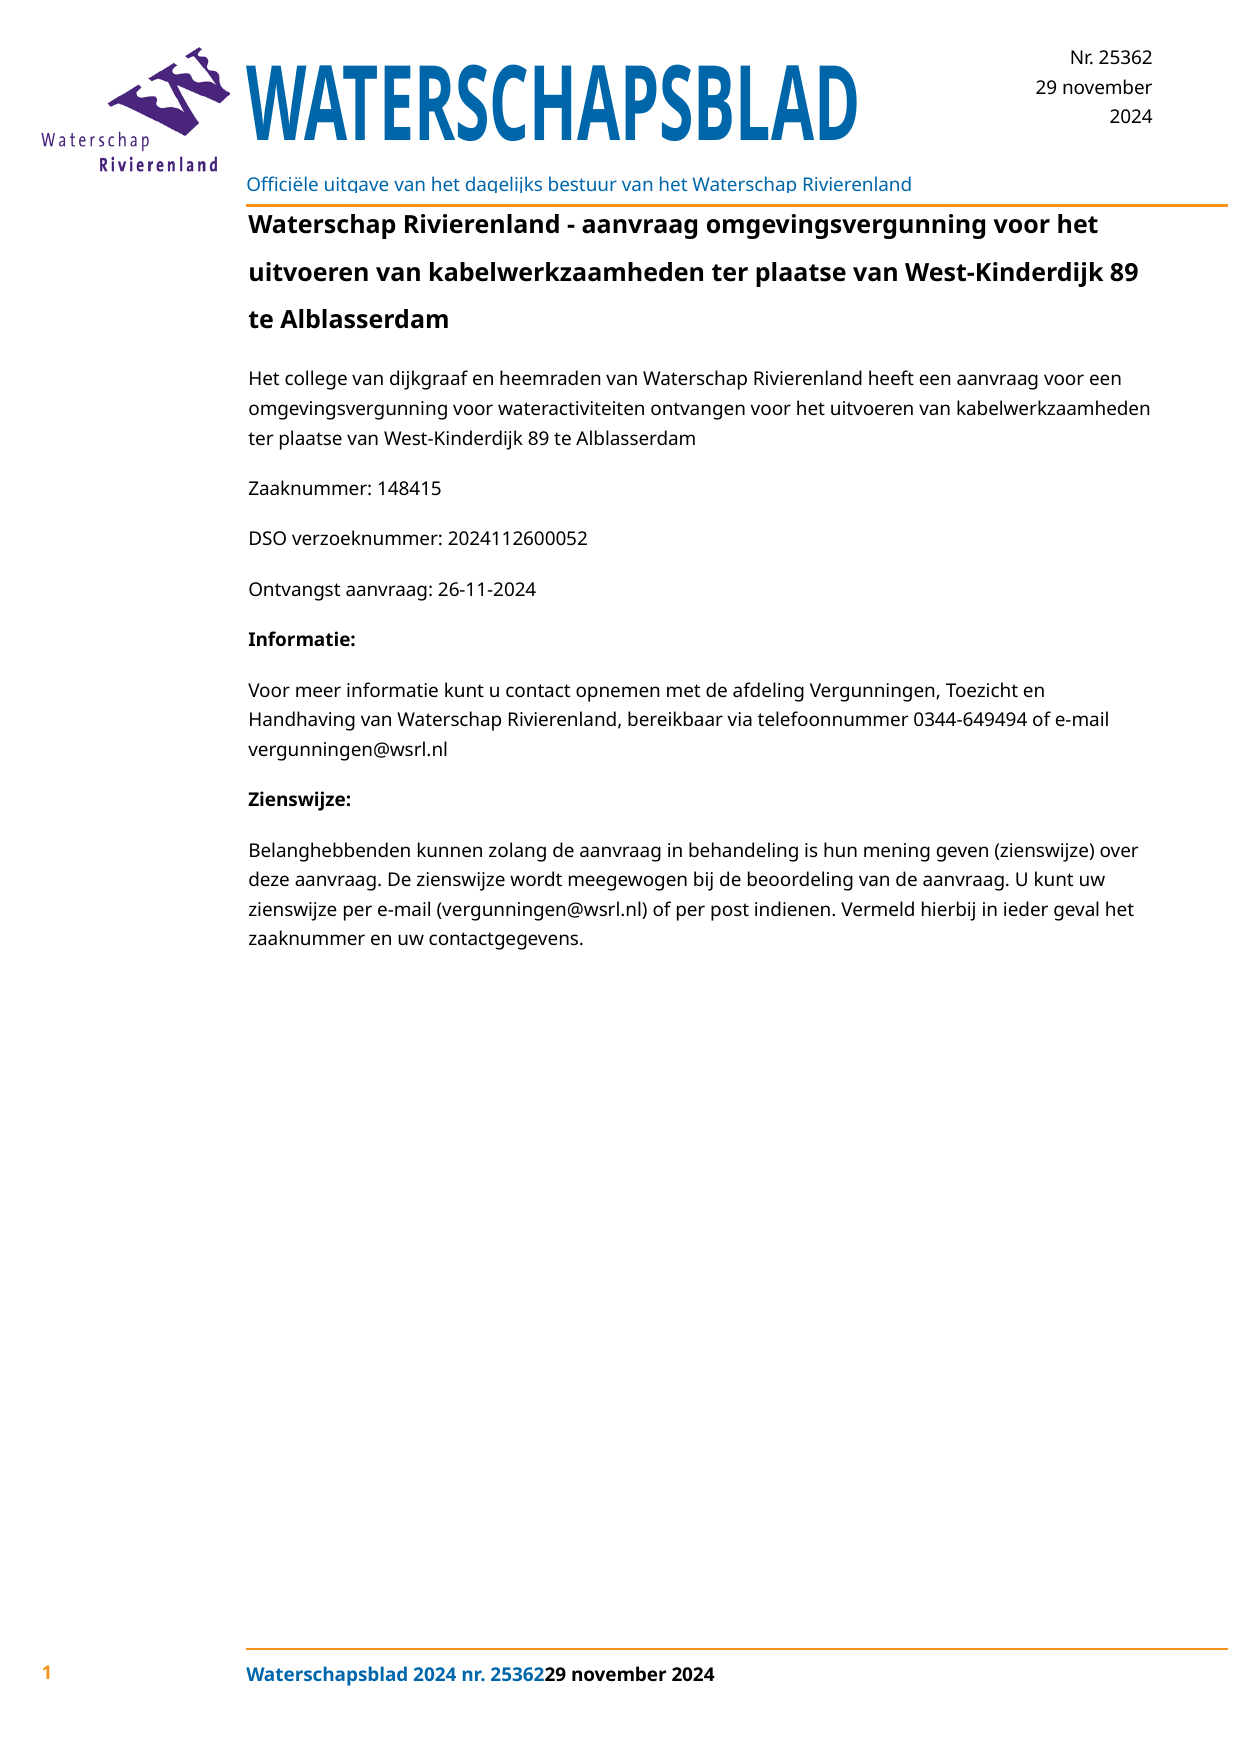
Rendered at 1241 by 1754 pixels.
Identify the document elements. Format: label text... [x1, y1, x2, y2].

text Het college van dijkgraaf en heemraden van Waterschap Rivierenland heeft een aanvraag voor een omgevingsvergunning voor wateractiviteiten ontvangen voor het uitvoeren van kabelwerkzaamheden ter plaatse van West-Kinderdijk 89 te Alblasserdam [248, 366, 1152, 450]
text Ontvangst aanvraag: 26-11-2024 [248, 576, 1152, 602]
text Belanghebbenden kunnen zolang de aanvraag in behandeling is hun mening geven (zienswijze) over deze aanvraag. De zienswijze wordt meegewogen bij de beoordeling van de aanvraag. U kunt uw zienswijze per e-mail (vergunningen@wsrl.nl) of per post indienen. Vermeld hierbij in ieder geval het zaaknummer en uw contactgegevens. [248, 837, 1152, 951]
text Voor meer informatie kunt u contact opnemen met de afdeling Vergunningen, Toezicht en Handhaving van Waterschap Rivierenland, bereikbaar via telefoonnummer 0344-649494 of e-mail vergunningen@wsrl.nl [248, 677, 1152, 762]
text Informatie: [248, 626, 1152, 652]
picture [41, 47, 231, 172]
text DSO verzoeknummer: 2024112600052 [248, 526, 1152, 551]
text Zaaknummer: 148415 [248, 475, 1152, 501]
text Zienswijze: [248, 786, 1152, 812]
text Waterschap Rivierenland - aanvraag omgevingsvergunning voor het uitvoeren van kabelwerkzaamheden ter plaatse van West-Kinderdijk 89 te Alblasserdam [248, 207, 1152, 336]
